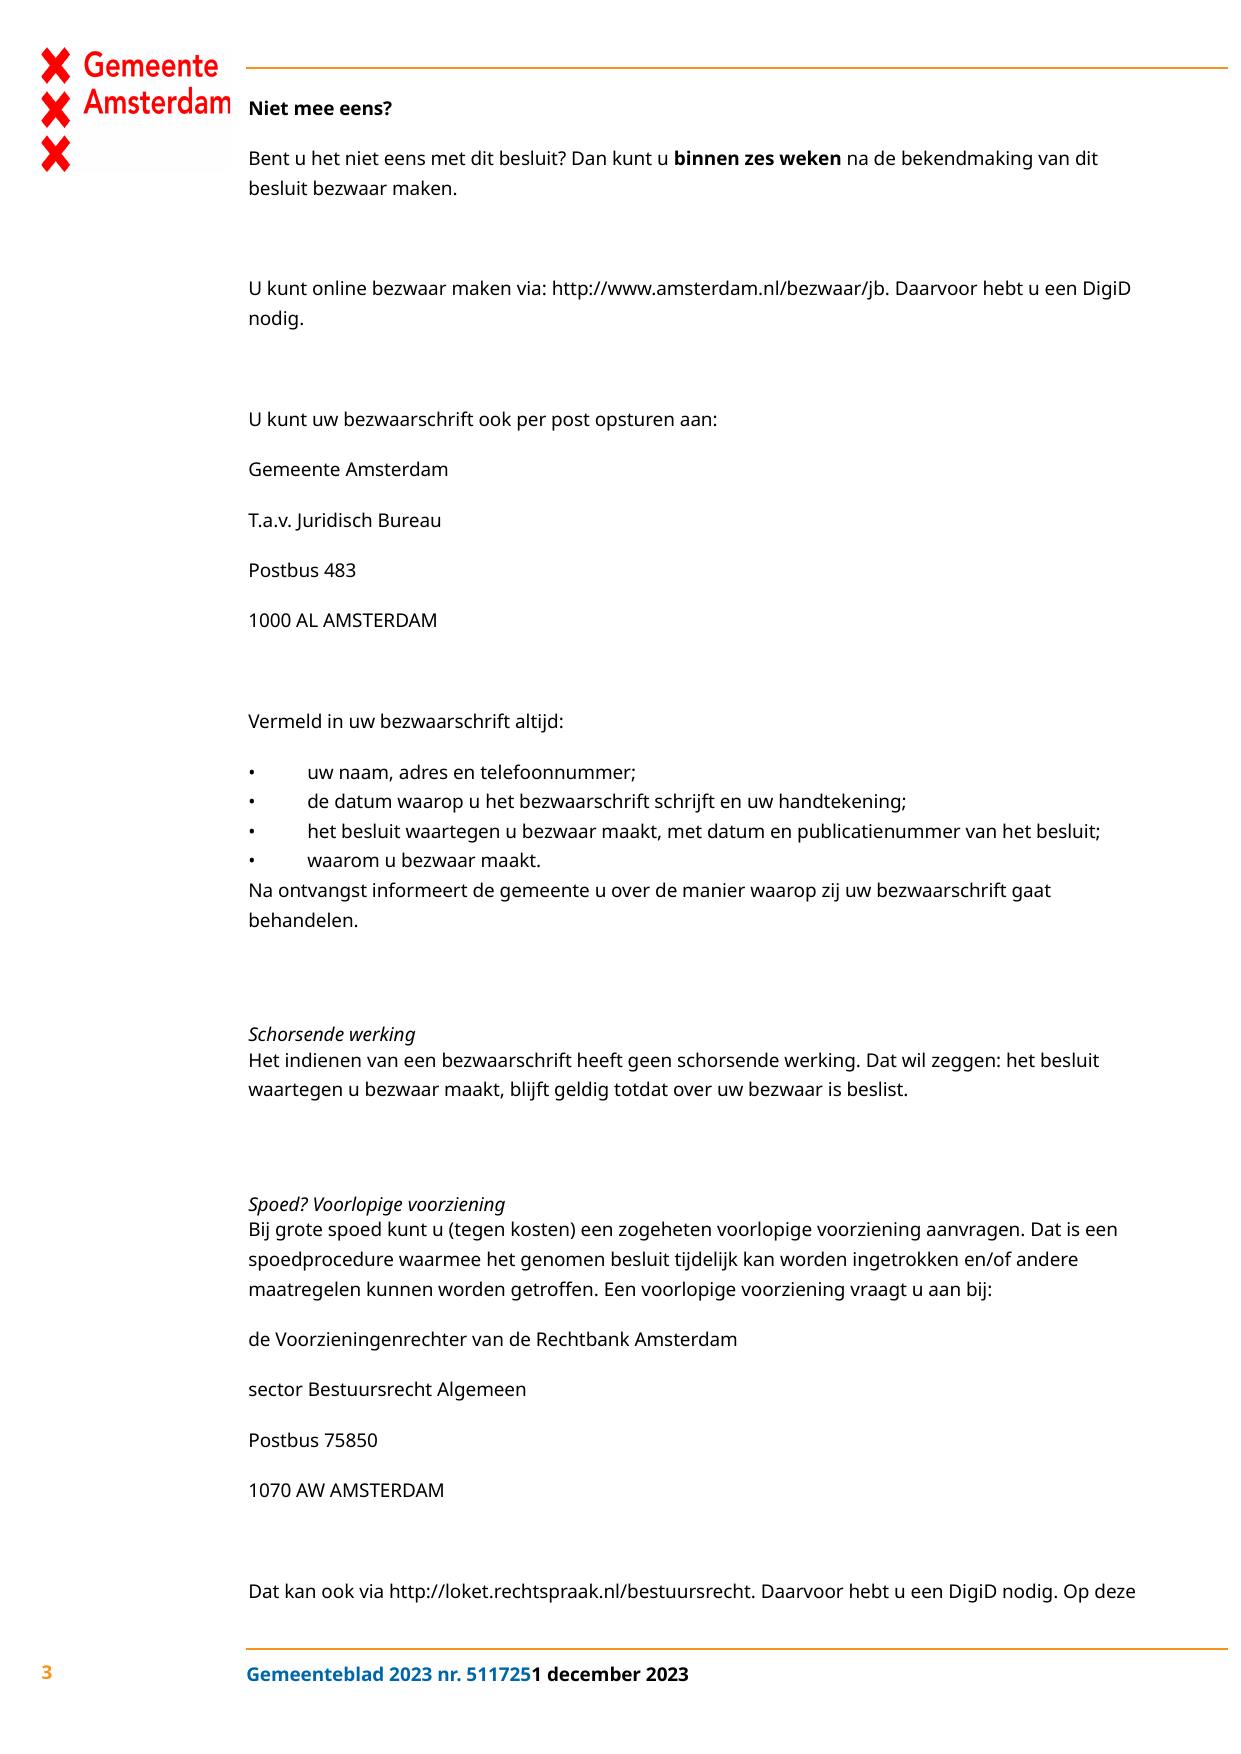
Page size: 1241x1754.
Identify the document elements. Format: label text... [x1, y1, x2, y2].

text Niet mee eens? [248, 95, 1152, 121]
picture [41, 47, 231, 172]
list de datum waarop u het bezwaarschrift schrijft en uw handtekening; [248, 788, 1152, 814]
text Na ontvangst informeert de gemeente u over de manier waarop zij uw bezwaarschrift gaat behandelen. [248, 877, 1152, 933]
text T.a.v. Juridisch Bureau [248, 507, 1152, 533]
text Spoed? Voorlopige voorziening [248, 1191, 1152, 1217]
text Schorsende werking [248, 1021, 1152, 1047]
text U kunt uw bezwaarschrift ook per post opsturen aan: [248, 406, 1152, 432]
text 1070 AW AMSTERDAM [248, 1477, 1152, 1503]
text Postbus 75850 [248, 1427, 1152, 1453]
list waarom u bezwaar maakt. [248, 848, 1152, 873]
text sector Bestuursrecht Algemeen [248, 1377, 1152, 1402]
text de Voorzieningenrechter van de Rechtbank Amsterdam [248, 1326, 1152, 1352]
list uw naam, adres en telefoonnummer; [248, 759, 1152, 785]
list het besluit waartegen u bezwaar maakt, met datum en publicatienummer van het besluit; [248, 818, 1152, 844]
text Bij grote spoed kunt u (tegen kosten) een zogeheten voorlopige voorziening aanvragen. Dat is een spoedprocedure waarmee het genomen besluit tijdelijk kan worden ingetrokken en/of andere maatregelen kunnen worden getroffen. Een voorlopige voorziening vraagt u aan bij: [248, 1217, 1152, 1302]
text Gemeente Amsterdam [248, 456, 1152, 482]
text Bent u het niet eens met dit besluit? Dan kunt u binnen zes weken na de bekendmaking van dit besluit bezwaar maken. [248, 145, 1152, 201]
text Vermeld in uw bezwaarschrift altijd: [248, 708, 1152, 734]
text Het indienen van een bezwaarschrift heeft geen schorsende werking. Dat wil zeggen: het besluit waartegen u bezwaar maakt, blijft geldig totdat over uw bezwaar is beslist. [248, 1047, 1152, 1102]
text Dat kan ook via http://loket.rechtspraak.nl/bestuursrecht. Daarvoor hebt u een DigiD nodig. Op deze [248, 1578, 1152, 1604]
text Postbus 483 [248, 557, 1152, 583]
text 1000 AL AMSTERDAM [248, 608, 1152, 633]
text U kunt online bezwaar maken via: http://www.amsterdam.nl/bezwaar/jb. Daarvoor hebt u een DigiD nodig. [248, 276, 1152, 331]
